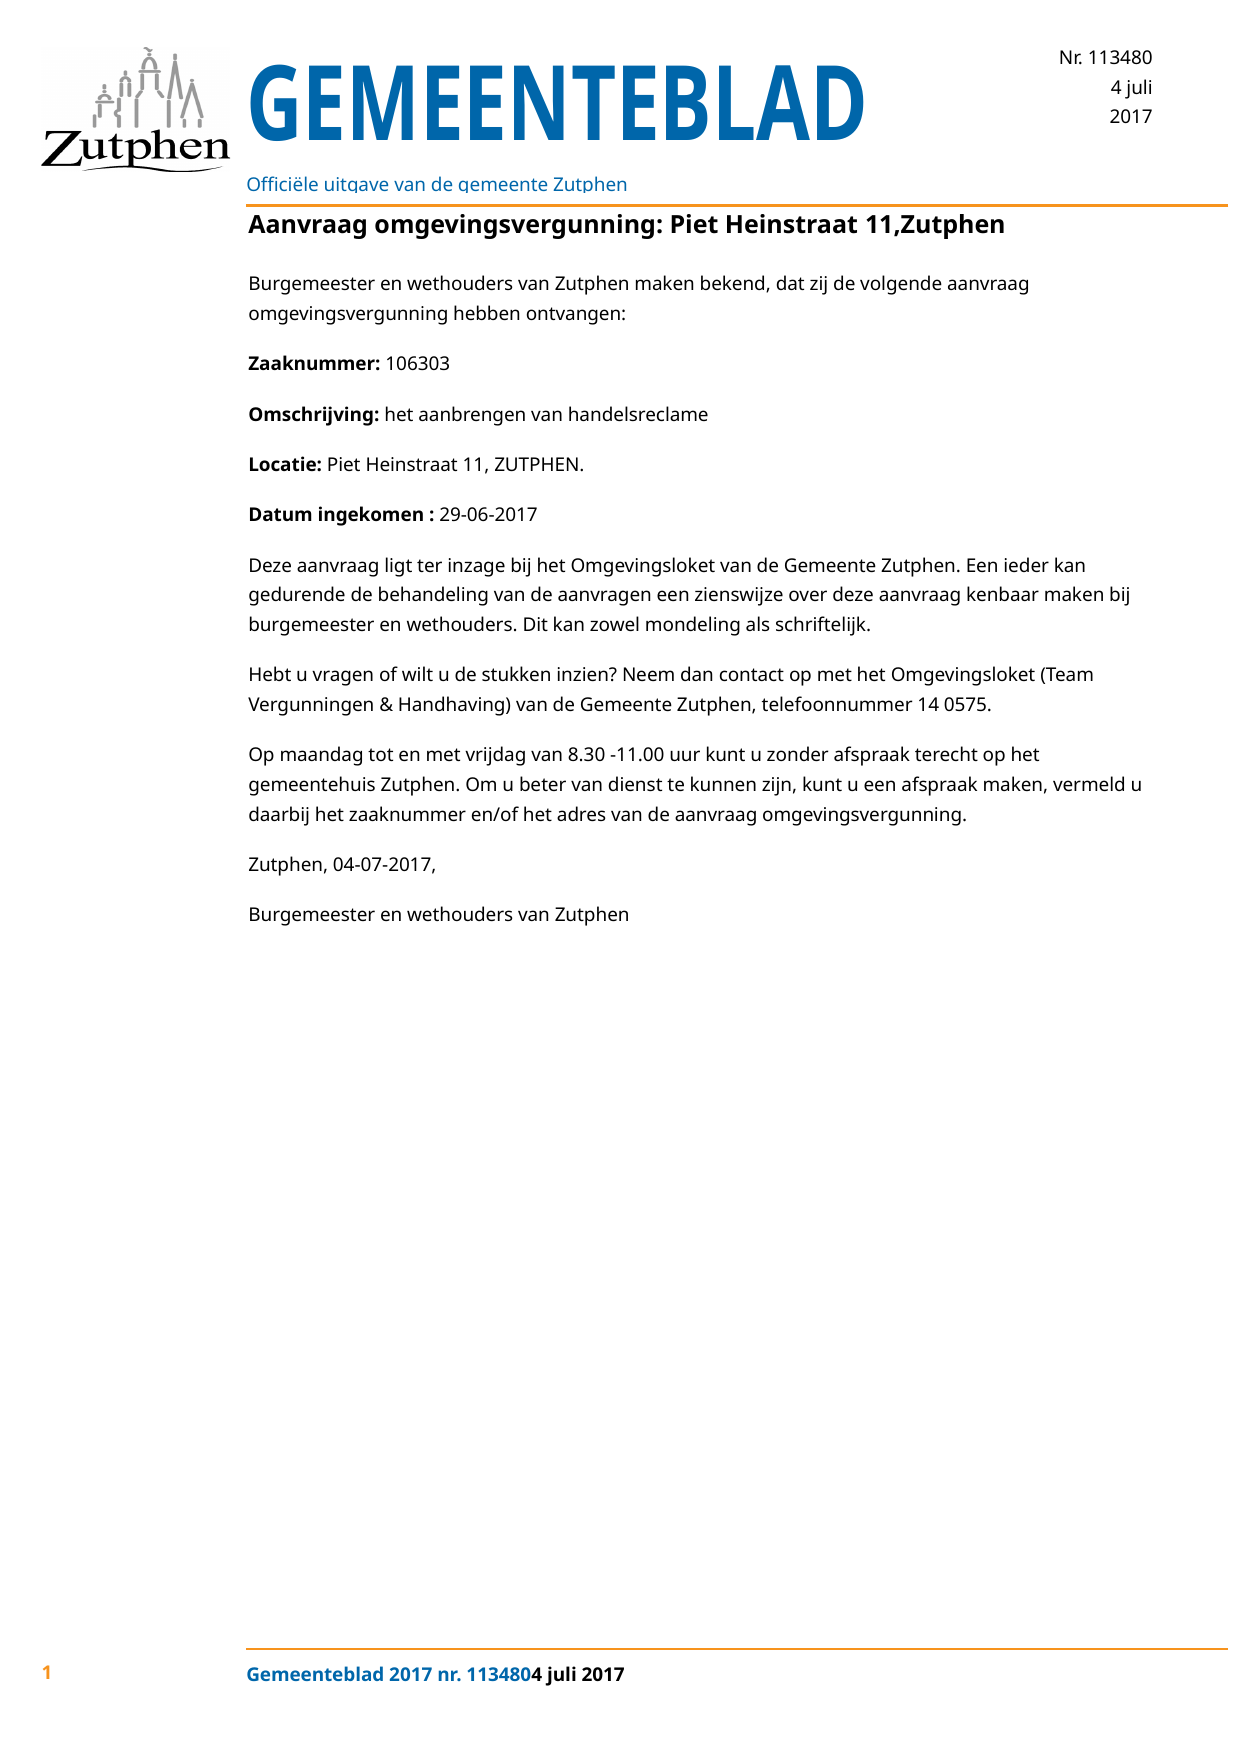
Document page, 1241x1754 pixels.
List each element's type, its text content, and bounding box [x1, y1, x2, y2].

text Zutphen, 04-07-2017, [248, 851, 1152, 877]
text Burgemeester en wethouders van Zutphen maken bekend, dat zij de volgende aanvraag omgevingsvergunning hebben ontvangen: [248, 270, 1152, 326]
text Zaaknummer: 106303 [248, 350, 1152, 376]
text Op maandag tot en met vrijdag van 8.30 -11.00 uur kunt u zonder afspraak terecht op het gemeentehuis Zutphen. Om u beter van dienst te kunnen zijn, kunt u een afspraak maken, vermeld u daarbij het zaaknummer en/of het adres van de aanvraag omgevingsvergunning. [248, 742, 1152, 826]
text Hebt u vragen of wilt u de stukken inzien? Neem dan contact op met het Omgevingsloket (Team Vergunningen & Handhaving) van de Gemeente Zutphen, telefoonnummer 14 0575. [248, 662, 1152, 717]
text Datum ingekomen : 29-06-2017 [248, 502, 1152, 527]
text Locatie: Piet Heinstraat 11, ZUTPHEN. [248, 451, 1152, 477]
text Burgemeester en wethouders van Zutphen [248, 902, 1152, 927]
text Omschrijving: het aanbrengen van handelsreclame [248, 401, 1152, 426]
text Aanvraag omgevingsvergunning: Piet Heinstraat 11,Zutphen [248, 207, 1152, 241]
picture [41, 47, 231, 172]
text Deze aanvraag ligt ter inzage bij het Omgevingsloket van de Gemeente Zutphen. Een ieder kan gedurende de behandeling van de aanvragen een zienswijze over deze aanvraag kenbaar maken bij burgemeester en wethouders. Dit kan zowel mondeling als schriftelijk. [248, 552, 1152, 637]
